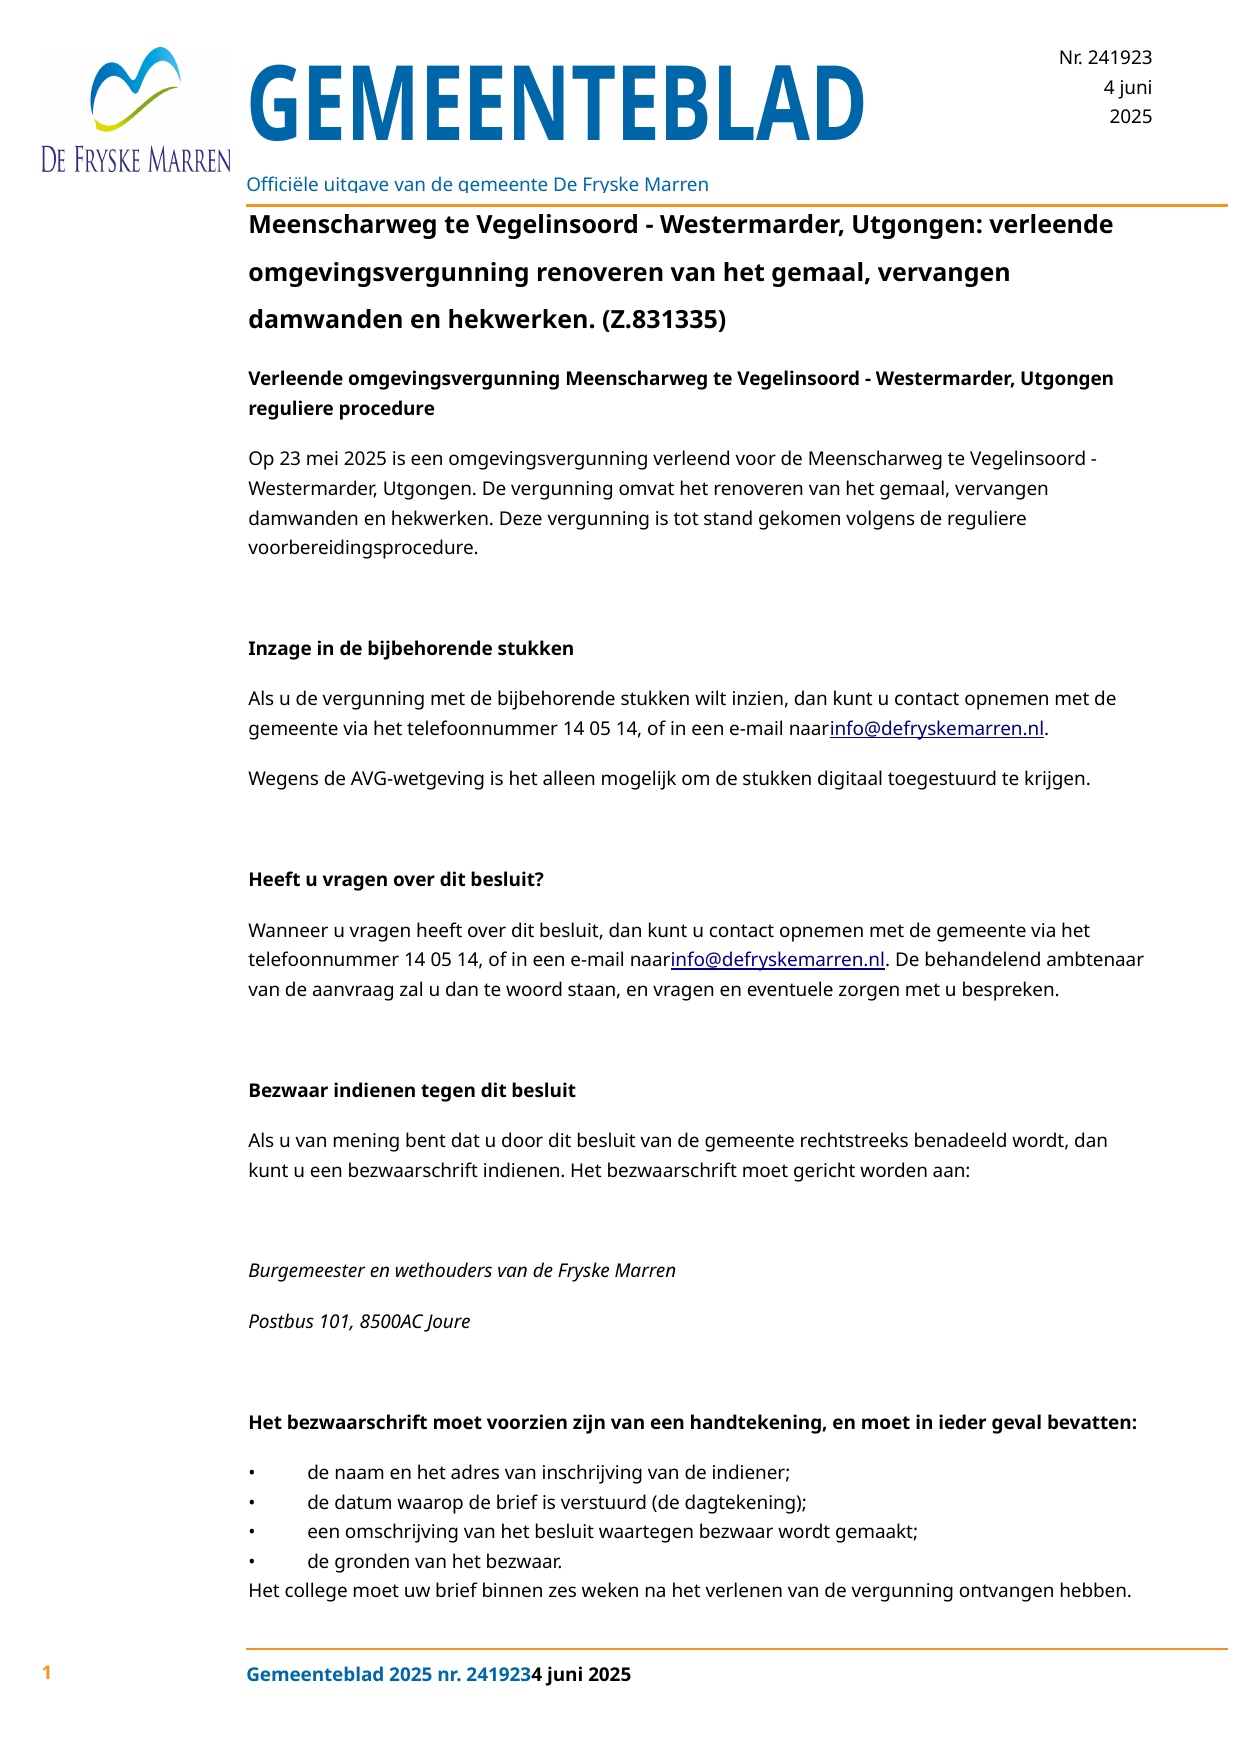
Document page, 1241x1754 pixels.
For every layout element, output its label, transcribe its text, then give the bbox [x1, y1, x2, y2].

text Het college moet uw brief binnen zes weken na het verlenen van de vergunning ontvangen hebben. [248, 1578, 1152, 1603]
text Burgemeester en wethouders van de Fryske Marren [248, 1258, 1152, 1283]
text Bezwaar indienen tegen dit besluit [248, 1077, 1152, 1102]
text Wanneer u vragen heeft over dit besluit, dan kunt u contact opnemen met de gemeente via het telefoonnummer 14 05 14, of in een e-mail naarinfo@defryskemarren.nl. De behandelend ambtenaar van de aanvraag zal u dan te woord staan, en vragen en eventuele zorgen met u bespreken. [248, 917, 1152, 1002]
list de naam en het adres van inschrijving van de indiener; [248, 1459, 1152, 1485]
text Als u de vergunning met de bijbehorende stukken wilt inzien, dan kunt u contact opnemen met de gemeente via het telefoonnummer 14 05 14, of in een e-mail naarinfo@defryskemarren.nl. [248, 686, 1152, 741]
list een omschrijving van het besluit waartegen bezwaar wordt gemaakt; [248, 1518, 1152, 1544]
list de gronden van het bezwaar. [248, 1548, 1152, 1574]
text Verleende omgevingsvergunning Meenscharweg te Vegelinsoord - Westermarder, Utgongen reguliere procedure [248, 366, 1152, 421]
text Inzage in de bijbehorende stukken [248, 635, 1152, 661]
text Wegens de AVG-wetgeving is het alleen mogelijk om de stukken digitaal toegestuurd te krijgen. [248, 766, 1152, 791]
text Het bezwaarschrift moet voorzien zijn van een handtekening, en moet in ieder geval bevatten: [248, 1409, 1152, 1434]
text Meenscharweg te Vegelinsoord - Westermarder, Utgongen: verleende omgevingsvergunning renoveren van het gemaal, vervangen damwanden en hekwerken. (Z.831335) [248, 207, 1152, 336]
picture [41, 47, 231, 172]
list de datum waarop de brief is verstuurd (de dagtekening); [248, 1489, 1152, 1514]
text Postbus 101, 8500AC Joure [248, 1308, 1152, 1334]
text Als u van mening bent dat u door dit besluit van de gemeente rechtstreeks benadeeld wordt, dan kunt u een bezwaarschrift indienen. Het bezwaarschrift moet gericht worden aan: [248, 1127, 1152, 1182]
text Heeft u vragen over dit besluit? [248, 866, 1152, 892]
text Op 23 mei 2025 is een omgevingsvergunning verleend voor de Meenscharweg te Vegelinsoord - Westermarder, Utgongen. De vergunning omvat het renoveren van het gemaal, vervangen damwanden en hekwerken. Deze vergunning is tot stand gekomen volgens de reguliere voorbereidingsprocedure. [248, 446, 1152, 560]
